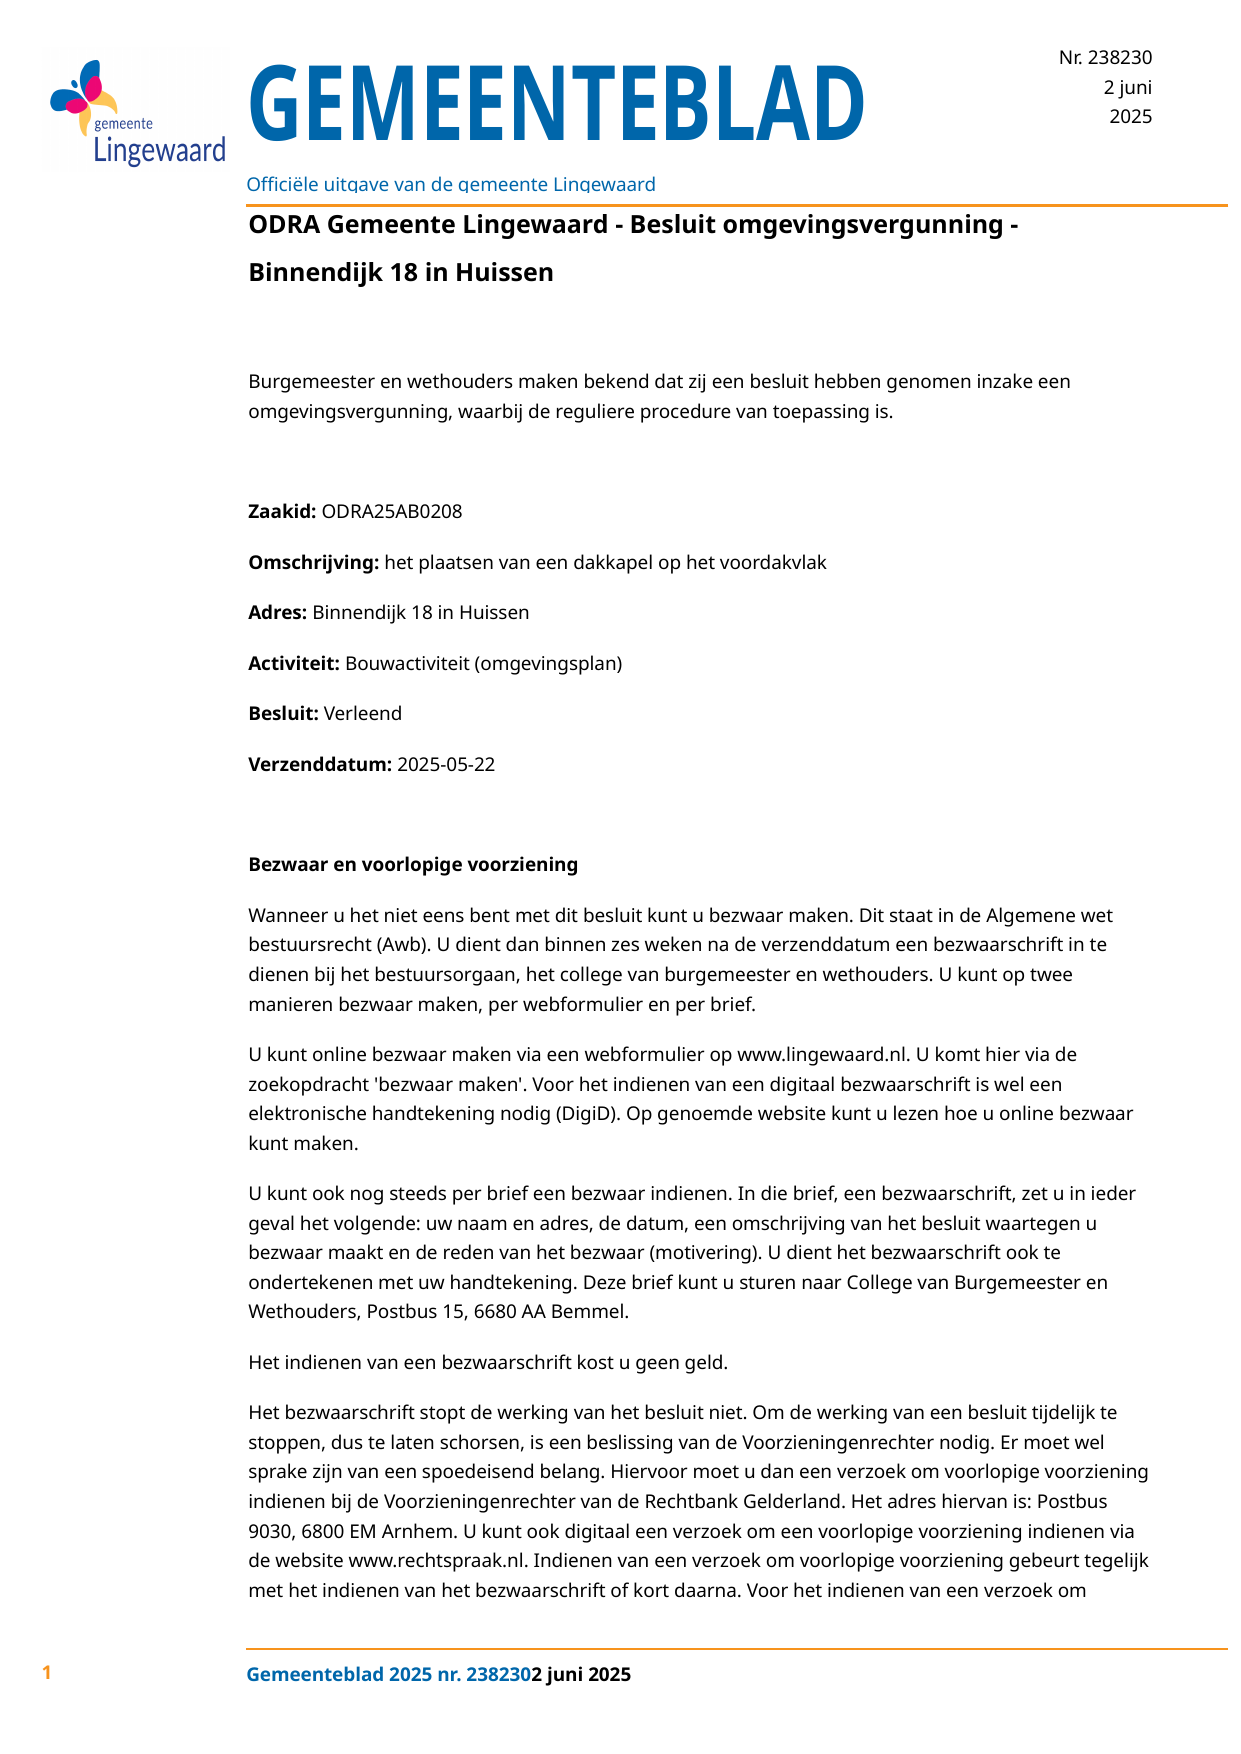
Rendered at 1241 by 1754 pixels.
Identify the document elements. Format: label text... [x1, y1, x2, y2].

text U kunt ook nog steeds per brief een bezwaar indienen. In die brief, een bezwaarschrift, zet u in ieder geval het volgende: uw naam en adres, de datum, een omschrijving van het besluit waartegen u bezwaar maakt en de reden van het bezwaar (motivering). U dient het bezwaarschrift ook te ondertekenen met uw handtekening. Deze brief kunt u sturen naar College van Burgemeester en Wethouders, Postbus 15, 6680 AA Bemmel. [248, 1180, 1152, 1324]
text U kunt online bezwaar maken via een webformulier op www.lingewaard.nl. U komt hier via de zoekopdracht 'bezwaar maken'. Voor het indienen van een digitaal bezwaarschrift is wel een elektronische handtekening nodig (DigiD). Op genoemde website kunt u lezen hoe u online bezwaar kunt maken. [248, 1041, 1152, 1156]
text Adres: Binnendijk 18 in Huissen [248, 599, 1152, 625]
text Verzenddatum: 2025-05-22 [248, 751, 1152, 777]
text Besluit: Verleend [248, 700, 1152, 726]
text Omschrijving: het plaatsen van een dakkapel op het voordakvlak [248, 549, 1152, 575]
text Het bezwaarschrift stopt de werking van het besluit niet. Om de werking van een besluit tijdelijk te stoppen, dus te laten schorsen, is een beslissing van de Voorzieningenrechter nodig. Er moet wel sprake zijn van een spoedeisend belang. Hiervoor moet u dan een verzoek om voorlopige voorziening indienen bij de Voorzieningenrechter van de Rechtbank Gelderland. Het adres hiervan is: Postbus 9030, 6800 EM Arnhem. U kunt ook digitaal een verzoek om een voorlopige voorziening indienen via de website www.rechtspraak.nl. Indienen van een verzoek om voorlopige voorziening gebeurt tegelijk met het indienen van het bezwaarschrift of kort daarna. Voor het indienen van een verzoek om [248, 1399, 1152, 1603]
text Activiteit: Bouwactiviteit (omgevingsplan) [248, 650, 1152, 676]
text ODRA Gemeente Lingewaard - Besluit omgevingsvergunning - Binnendijk 18 in Huissen [248, 207, 1152, 288]
text Het indienen van een bezwaarschrift kost u geen geld. [248, 1349, 1152, 1375]
text Bezwaar en voorlopige voorziening [248, 852, 1152, 877]
picture [41, 47, 231, 172]
text Wanneer u het niet eens bent met dit besluit kunt u bezwaar maken. Dit staat in de Algemene wet bestuursrecht (Awb). U dient dan binnen zes weken na de verzenddatum een bezwaarschrift in te dienen bij het bestuursorgaan, het college van burgemeester en wethouders. U kunt op twee manieren bezwaar maken, per webformulier en per brief. [248, 902, 1152, 1017]
text Zaakid: ODRA25AB0208 [248, 499, 1152, 524]
text Burgemeester en wethouders maken bekend dat zij een besluit hebben genomen inzake een omgevingsvergunning, waarbij de reguliere procedure van toepassing is. [248, 368, 1152, 424]
